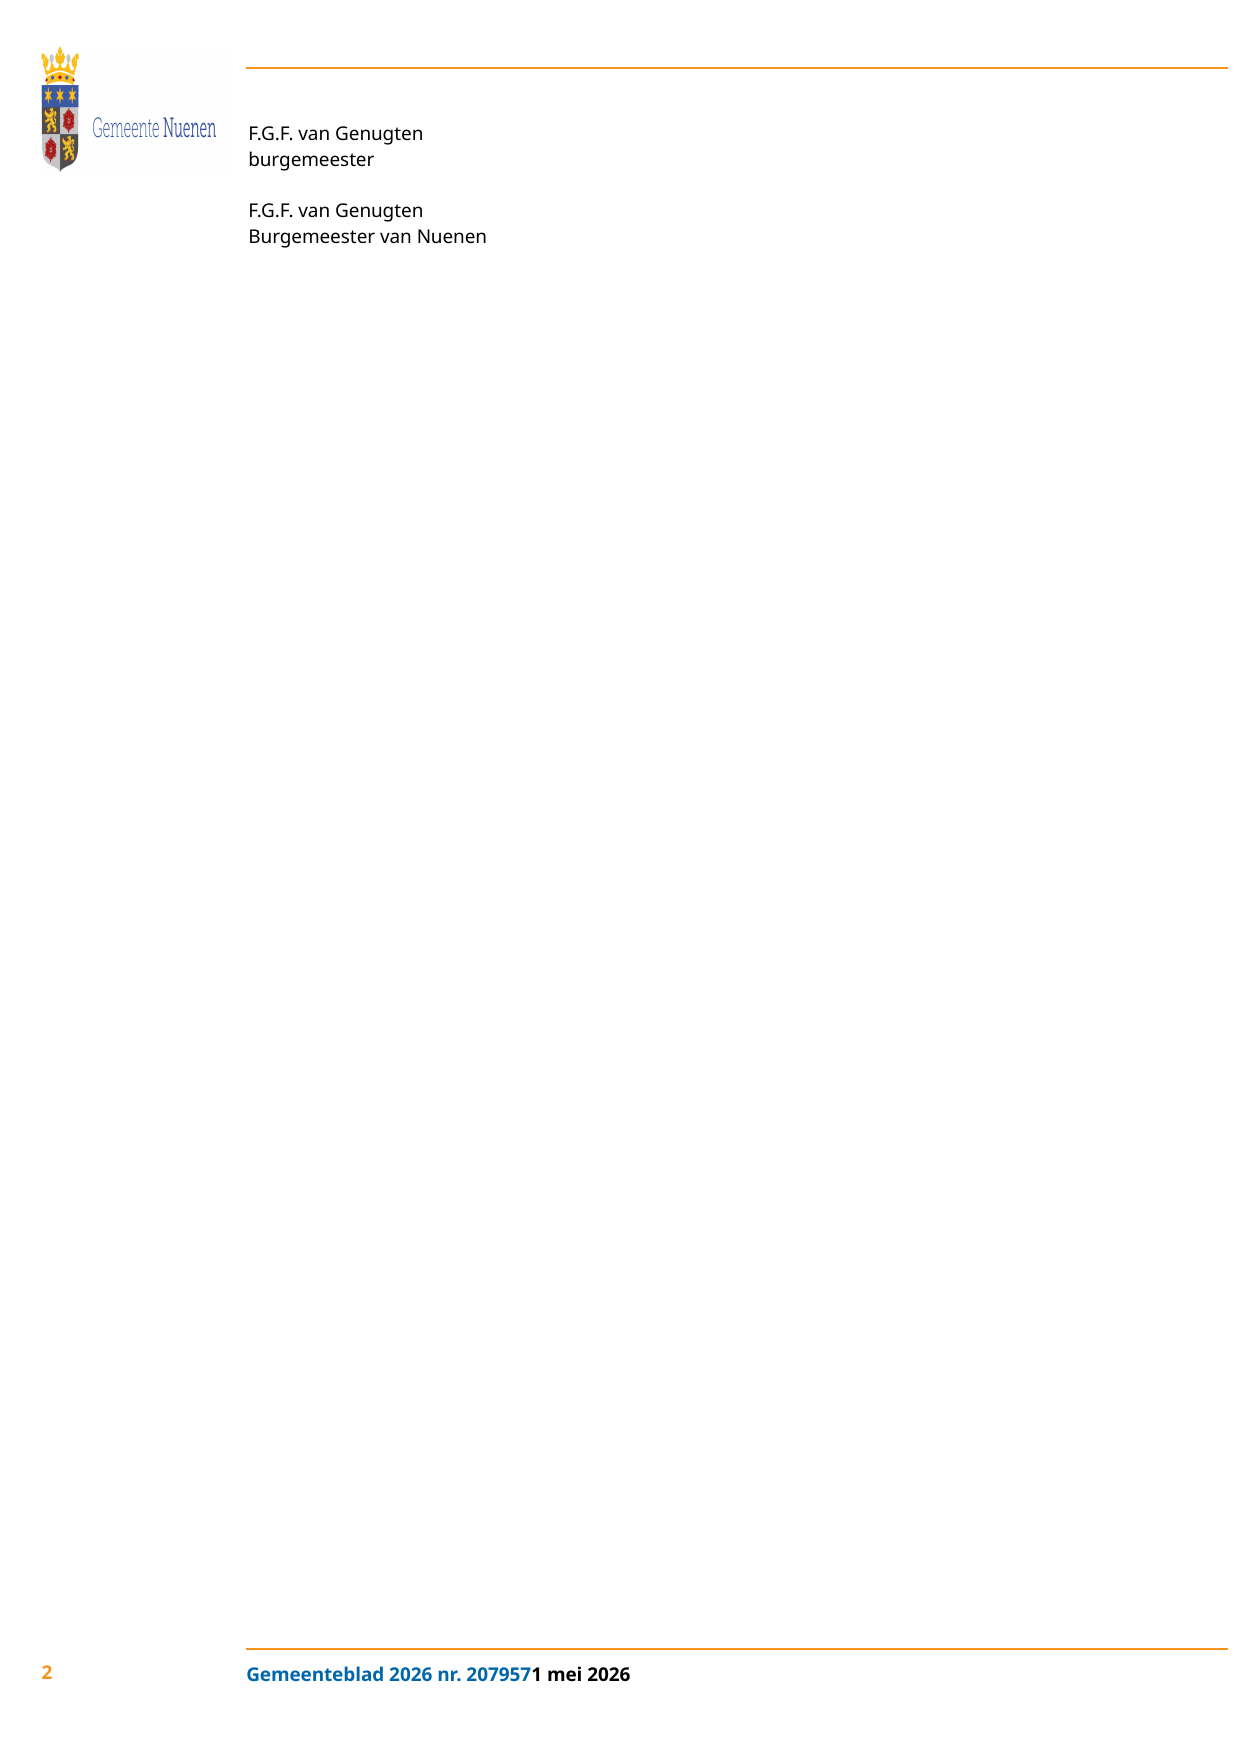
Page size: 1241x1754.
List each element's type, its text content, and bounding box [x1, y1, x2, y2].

text Burgemeester van Nuenen [248, 223, 1152, 249]
text F.G.F. van Genugten [248, 198, 1152, 223]
text F.G.F. van Genugten [248, 121, 1152, 146]
picture [41, 47, 231, 172]
text burgemeester [248, 146, 1152, 172]
